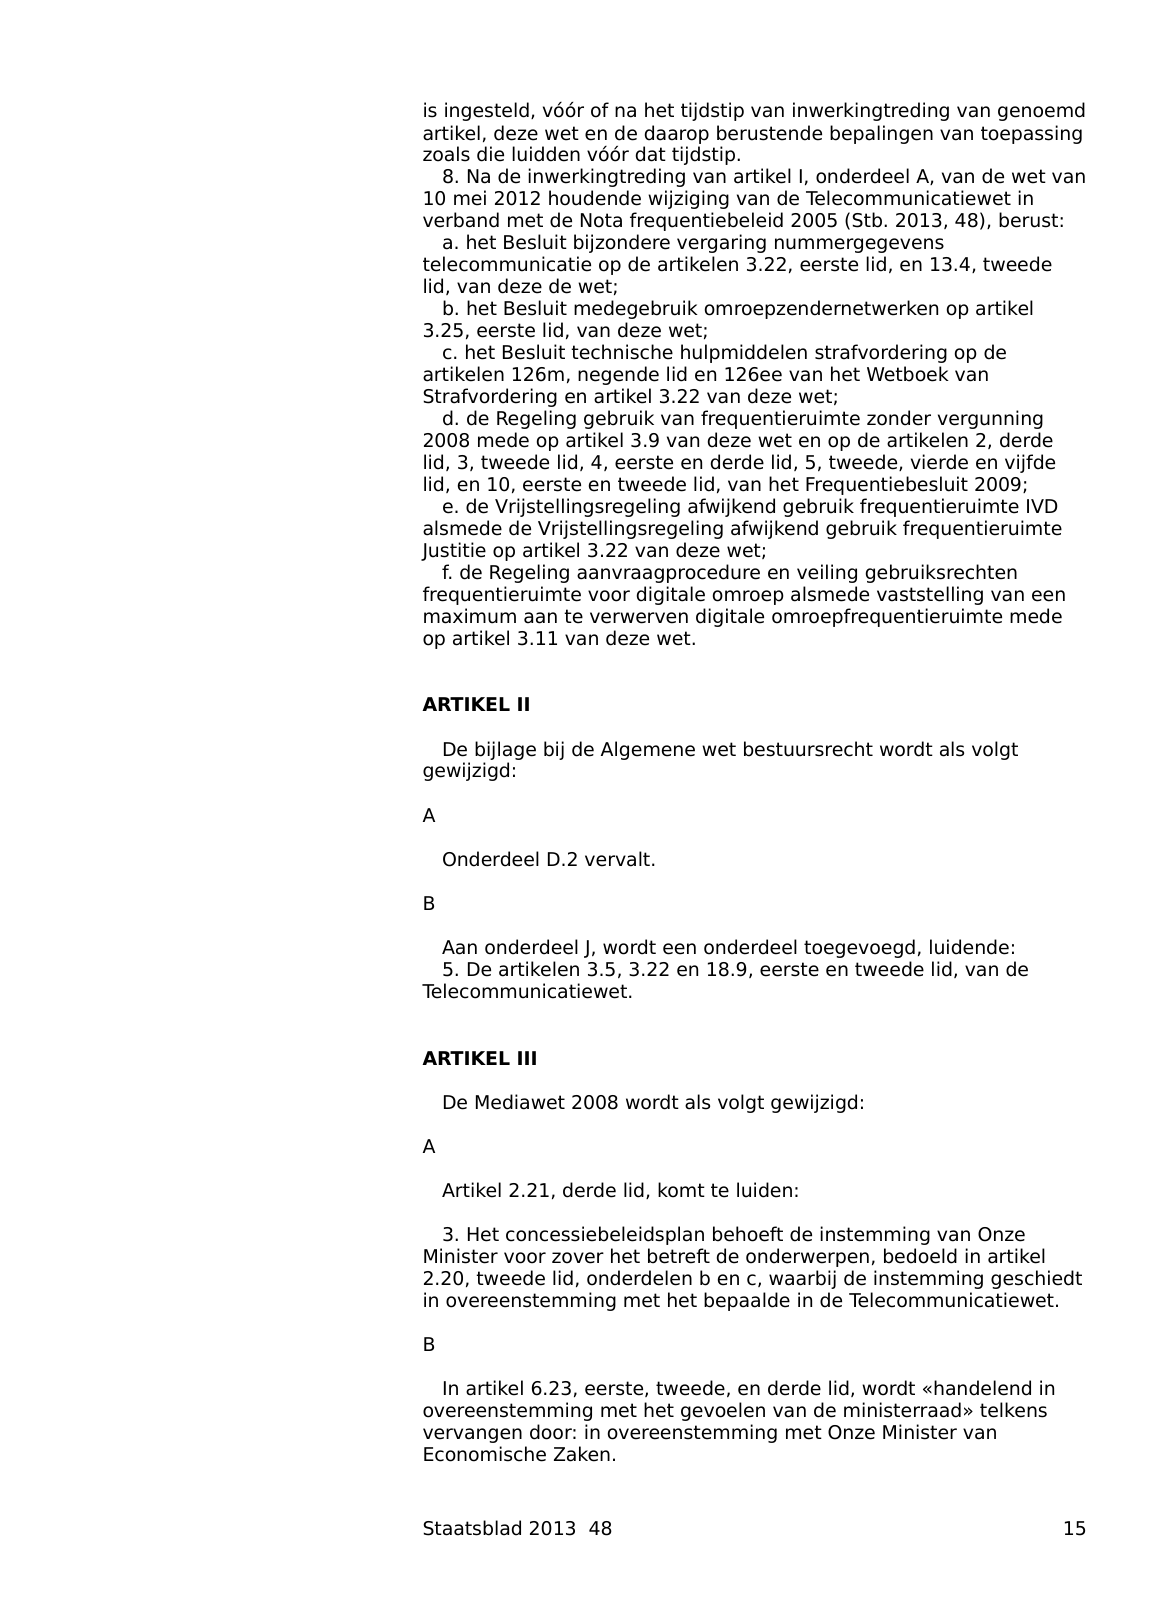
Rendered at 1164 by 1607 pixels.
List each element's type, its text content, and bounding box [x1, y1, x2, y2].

text A [422, 1136, 1087, 1158]
text Onderdeel D.2 vervalt. [422, 849, 1087, 871]
text f. de Regeling aanvraagprocedure en veiling gebruiksrechten frequentieruimte voor digitale omroep alsmede vaststelling van een maximum aan te verwerven digitale omroepfrequentieruimte mede op artikel 3.11 van deze wet. [422, 562, 1087, 650]
text c. het Besluit technische hulpmiddelen strafvordering op de artikelen 126m, negende lid en 126ee van het Wetboek van Strafvordering en artikel 3.22 van deze wet; [422, 342, 1087, 408]
text e. de Vrijstellingsregeling afwijkend gebruik frequentieruimte IVD alsmede de Vrijstellingsregeling afwijkend gebruik frequentieruimte Justitie op artikel 3.22 van deze wet; [422, 496, 1087, 562]
text 8. Na de inwerkingtreding van artikel I, onderdeel A, van de wet van 10 mei 2012 houdende wijziging van de Telecommunicatiewet in verband met de Nota frequentiebeleid 2005 (Stb. 2013, 48), berust: [422, 166, 1087, 232]
text De Mediawet 2008 wordt als volgt gewijzigd: [422, 1092, 1087, 1113]
subtitle ARTIKEL II [422, 694, 1087, 716]
text De bijlage bij de Algemene wet bestuursrecht wordt als volgt gewijzigd: [422, 738, 1087, 782]
subtitle ARTIKEL III [422, 1047, 1087, 1069]
text Artikel 2.21, derde lid, komt te luiden: [422, 1180, 1087, 1202]
text 3. Het concessiebeleidsplan behoeft de instemming van Onze Minister voor zover het betreft de onderwerpen, bedoeld in artikel 2.20, tweede lid, onderdelen b en c, waarbij de instemming geschiedt in overeenstemming met het bepaalde in de Telecommunicatiewet. [422, 1224, 1087, 1312]
text 5. De artikelen 3.5, 3.22 en 18.9, eerste en tweede lid, van de Telecommunicatiewet. [422, 959, 1087, 1003]
text d. de Regeling gebruik van frequentieruimte zonder vergunning 2008 mede op artikel 3.9 van deze wet en op de artikelen 2, derde lid, 3, tweede lid, 4, eerste en derde lid, 5, tweede, vierde en vijfde lid, en 10, eerste en tweede lid, van het Frequentiebesluit 2009; [422, 408, 1087, 496]
text Aan onderdeel J, wordt een onderdeel toegevoegd, luidende: [422, 937, 1087, 959]
text B [422, 893, 1087, 915]
text b. het Besluit medegebruik omroepzendernetwerken op artikel 3.25, eerste lid, van deze wet; [422, 298, 1087, 342]
text is ingesteld, vóór of na het tijdstip van inwerkingtreding van genoemd artikel, deze wet en de daarop berustende bepalingen van toepassing zoals die luidden vóór dat tijdstip. [422, 100, 1087, 166]
text A [422, 804, 1087, 827]
text a. het Besluit bijzondere vergaring nummergegevens telecommunicatie op de artikelen 3.22, eerste lid, en 13.4, tweede lid, van deze de wet; [422, 232, 1087, 298]
text B [422, 1334, 1087, 1356]
text In artikel 6.23, eerste, tweede, en derde lid, wordt «handelend in overeenstemming met het gevoelen van de ministerraad» telkens vervangen door: in overeenstemming met Onze Minister van Economische Zaken. [422, 1378, 1087, 1466]
